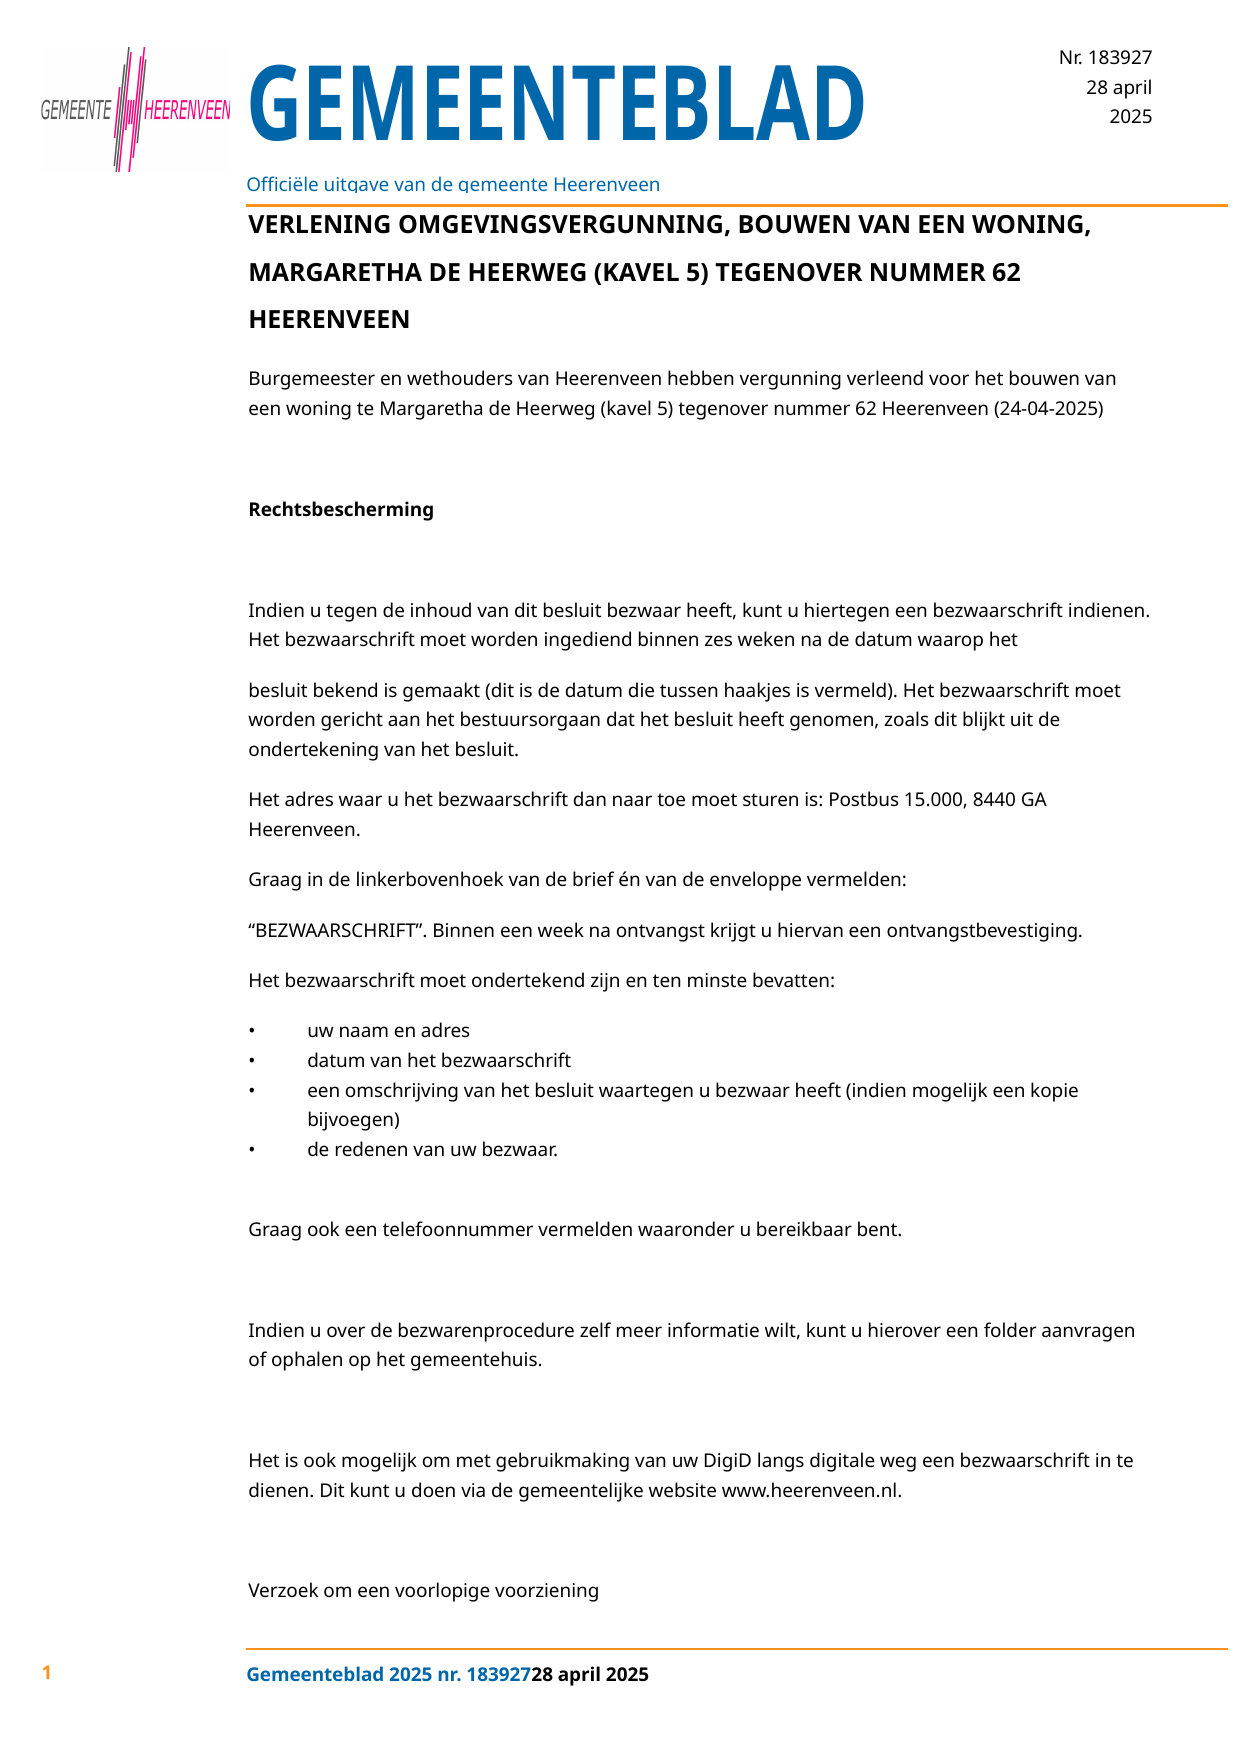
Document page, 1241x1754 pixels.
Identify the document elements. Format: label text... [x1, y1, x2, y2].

list de redenen van uw bezwaar. [248, 1136, 1152, 1162]
text Graag in de linkerbovenhoek van de brief én van de enveloppe vermelden: [248, 866, 1152, 892]
picture [41, 47, 231, 172]
text Het is ook mogelijk om met gebruikmaking van uw DigiD langs digitale weg een bezwaarschrift in te dienen. Dit kunt u doen via de gemeentelijke website www.heerenveen.nl. [248, 1447, 1152, 1502]
text “BEZWAARSCHRIFT”. Binnen een week na ontvangst krijgt u hiervan een ontvangstbevestiging. [248, 917, 1152, 942]
text Verzoek om een voorlopige voorziening [248, 1578, 1152, 1603]
text Het bezwaarschrift moet ondertekend zijn en ten minste bevatten: [248, 967, 1152, 993]
text Indien u over de bezwarenprocedure zelf meer informatie wilt, kunt u hierover een folder aanvragen of ophalen op het gemeentehuis. [248, 1317, 1152, 1372]
text VERLENING OMGEVINGSVERGUNNING, BOUWEN VAN EEN WONING, MARGARETHA DE HEERWEG (KAVEL 5) TEGENOVER NUMMER 62 HEERENVEEN [248, 207, 1152, 336]
text Graag ook een telefoonnummer vermelden waaronder u bereikbaar bent. [248, 1216, 1152, 1242]
text Het adres waar u het bezwaarschrift dan naar toe moet sturen is: Postbus 15.000, 8440 GA Heerenveen. [248, 786, 1152, 842]
list uw naam en adres [248, 1018, 1152, 1043]
text besluit bekend is gemaakt (dit is de datum die tussen haakjes is vermeld). Het bezwaarschrift moet worden gericht aan het bestuursorgaan dat het besluit heeft genomen, zoals dit blijkt uit de ondertekening van het besluit. [248, 677, 1152, 762]
list een omschrijving van het besluit waartegen u bezwaar heeft (indien mogelijk een kopie bijvoegen) [248, 1077, 1152, 1132]
list datum van het bezwaarschrift [248, 1047, 1152, 1073]
text Rechtsbescherming [248, 496, 1152, 522]
text Burgemeester en wethouders van Heerenveen hebben vergunning verleend voor het bouwen van een woning te Margaretha de Heerweg (kavel 5) tegenover nummer 62 Heerenveen (24-04-2025) [248, 366, 1152, 421]
text Indien u tegen de inhoud van dit besluit bezwaar heeft, kunt u hiertegen een bezwaarschrift indienen. Het bezwaarschrift moet worden ingediend binnen zes weken na de datum waarop het [248, 597, 1152, 652]
